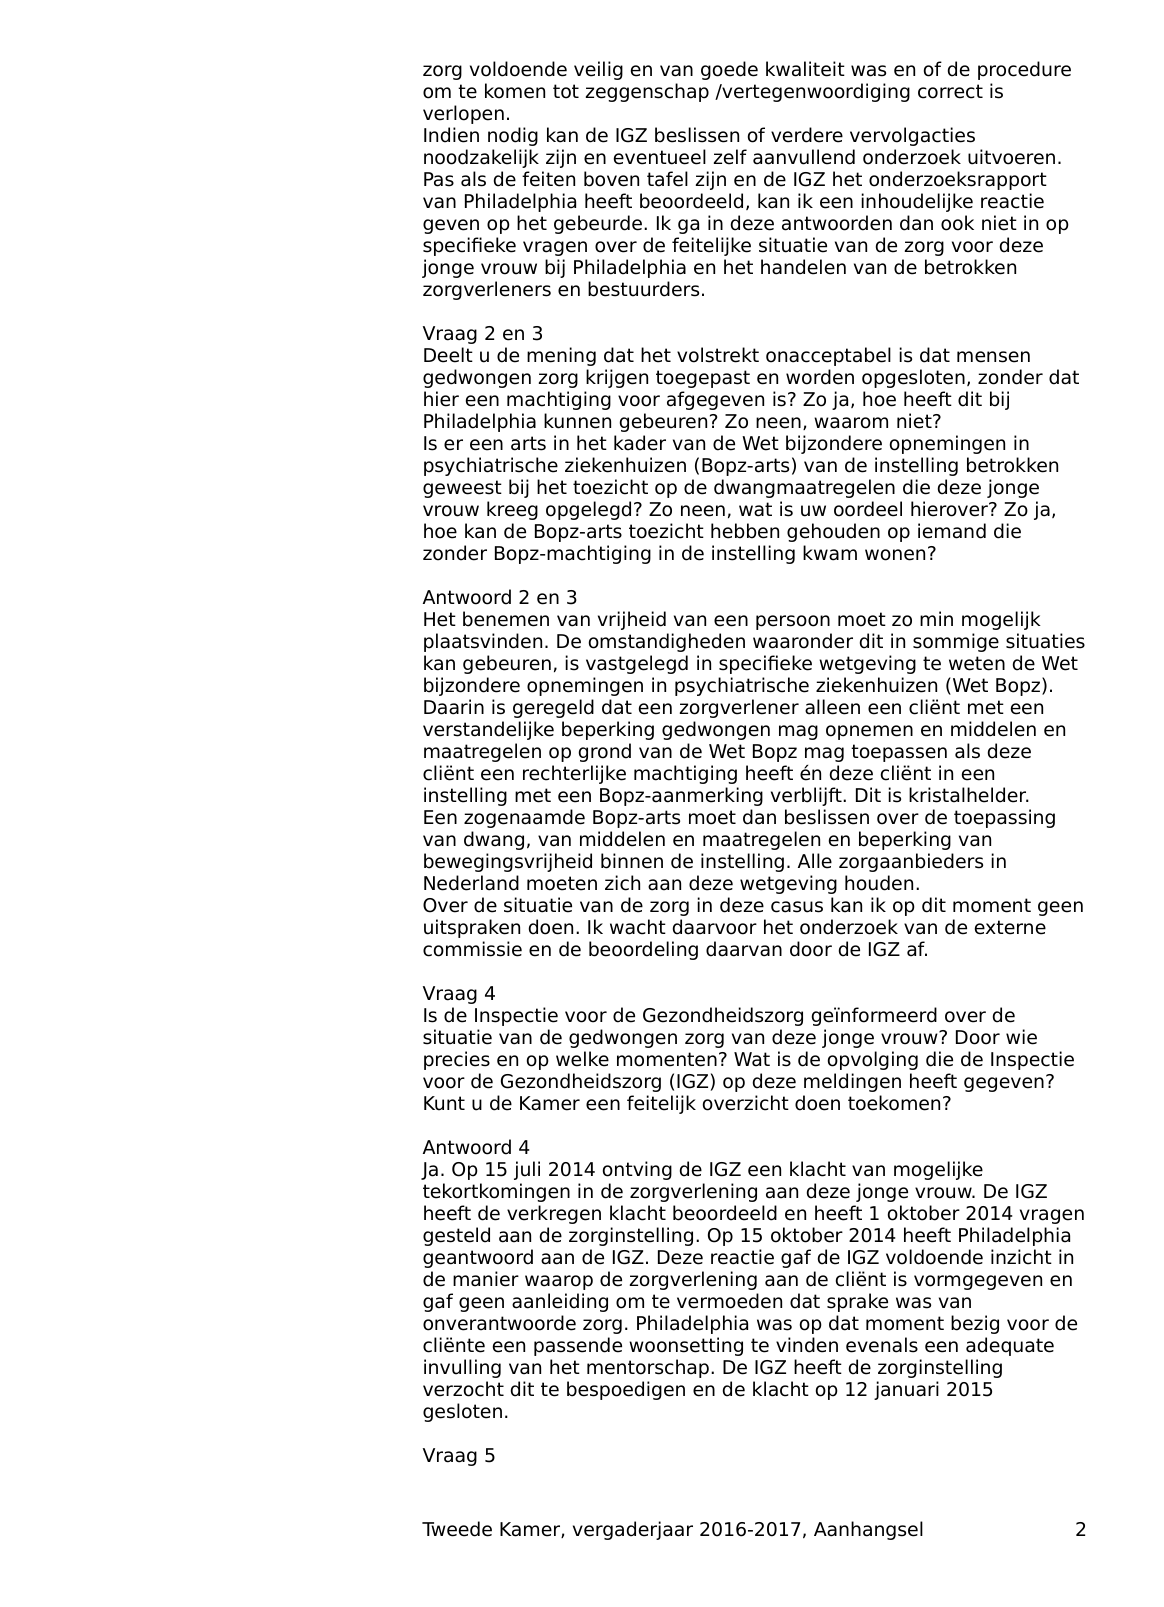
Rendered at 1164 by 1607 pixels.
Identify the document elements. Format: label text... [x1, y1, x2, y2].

text Is de Inspectie voor de Gezondheidszorg geïnformeerd over de situatie van de gedwongen zorg van deze jonge vrouw? Door wie precies en op welke momenten? Wat is de opvolging die de Inspectie voor de Gezondheidszorg (IGZ) op deze meldingen heeft gegeven? Kunt u de Kamer een feitelijk overzicht doen toekomen? [422, 1005, 1087, 1115]
text Een zogenaamde Bopz-arts moet dan beslissen over de toepassing van dwang, van middelen en maatregelen en beperking van bewegingsvrijheid binnen de instelling. Alle zorgaanbieders in Nederland moeten zich aan deze wetgeving houden. [422, 807, 1087, 895]
text Pas als de feiten boven tafel zijn en de IGZ het onderzoeksrapport van Philadelphia heeft beoordeeld, kan ik een inhoudelijke reactie geven op het gebeurde. Ik ga in deze antwoorden dan ook niet in op specifieke vragen over de feitelijke situatie van de zorg voor deze jonge vrouw bij Philadelphia en het handelen van de betrokken zorgverleners en bestuurders. [422, 169, 1087, 301]
text Vraag 2 en 3 [422, 323, 1087, 345]
text Indien nodig kan de IGZ beslissen of verdere vervolgacties noodzakelijk zijn en eventueel zelf aanvullend onderzoek uitvoeren. [422, 125, 1087, 169]
text Ja. Op 15 juli 2014 ontving de IGZ een klacht van mogelijke tekortkomingen in de zorgverlening aan deze jonge vrouw. De IGZ heeft de verkregen klacht beoordeeld en heeft 1 oktober 2014 vragen gesteld aan de zorginstelling. Op 15 oktober 2014 heeft Philadelphia geantwoord aan de IGZ. Deze reactie gaf de IGZ voldoende inzicht in de manier waarop de zorgverlening aan de cliënt is vormgegeven en gaf geen aanleiding om te vermoeden dat sprake was van onverantwoorde zorg. Philadelphia was op dat moment bezig voor de cliënte een passende woonsetting te vinden evenals een adequate invulling van het mentorschap. De IGZ heeft de zorginstelling verzocht dit te bespoedigen en de klacht op 12 januari 2015 gesloten. [422, 1159, 1087, 1423]
text Is er een arts in het kader van de Wet bijzondere opnemingen in psychiatrische ziekenhuizen (Bopz-arts) van de instelling betrokken geweest bij het toezicht op de dwangmaatregelen die deze jonge vrouw kreeg opgelegd? Zo neen, wat is uw oordeel hierover? Zo ja, hoe kan de Bopz-arts toezicht hebben gehouden op iemand die zonder Bopz-machtiging in de instelling kwam wonen? [422, 433, 1087, 565]
text Deelt u de mening dat het volstrekt onacceptabel is dat mensen gedwongen zorg krijgen toegepast en worden opgesloten, zonder dat hier een machtiging voor afgegeven is? Zo ja, hoe heeft dit bij Philadelphia kunnen gebeuren? Zo neen, waarom niet? [422, 345, 1087, 433]
text Vraag 5 [422, 1445, 1087, 1467]
text Over de situatie van de zorg in deze casus kan ik op dit moment geen uitspraken doen. Ik wacht daarvoor het onderzoek van de externe commissie en de beoordeling daarvan door de IGZ af. [422, 895, 1087, 961]
text Vraag 4 [422, 983, 1087, 1005]
text zorg voldoende veilig en van goede kwaliteit was en of de procedure om te komen tot zeggenschap /vertegenwoordiging correct is verlopen. [422, 59, 1087, 125]
text Het benemen van vrijheid van een persoon moet zo min mogelijk plaatsvinden. De omstandigheden waaronder dit in sommige situaties kan gebeuren, is vastgelegd in specifieke wetgeving te weten de Wet bijzondere opnemingen in psychiatrische ziekenhuizen (Wet Bopz). Daarin is geregeld dat een zorgverlener alleen een cliënt met een verstandelijke beperking gedwongen mag opnemen en middelen en maatregelen op grond van de Wet Bopz mag toepassen als deze cliënt een rechterlijke machtiging heeft én deze cliënt in een instelling met een Bopz-aanmerking verblijft. Dit is kristalhelder. [422, 609, 1087, 807]
text Antwoord 4 [422, 1137, 1087, 1159]
text Antwoord 2 en 3 [422, 587, 1087, 609]
